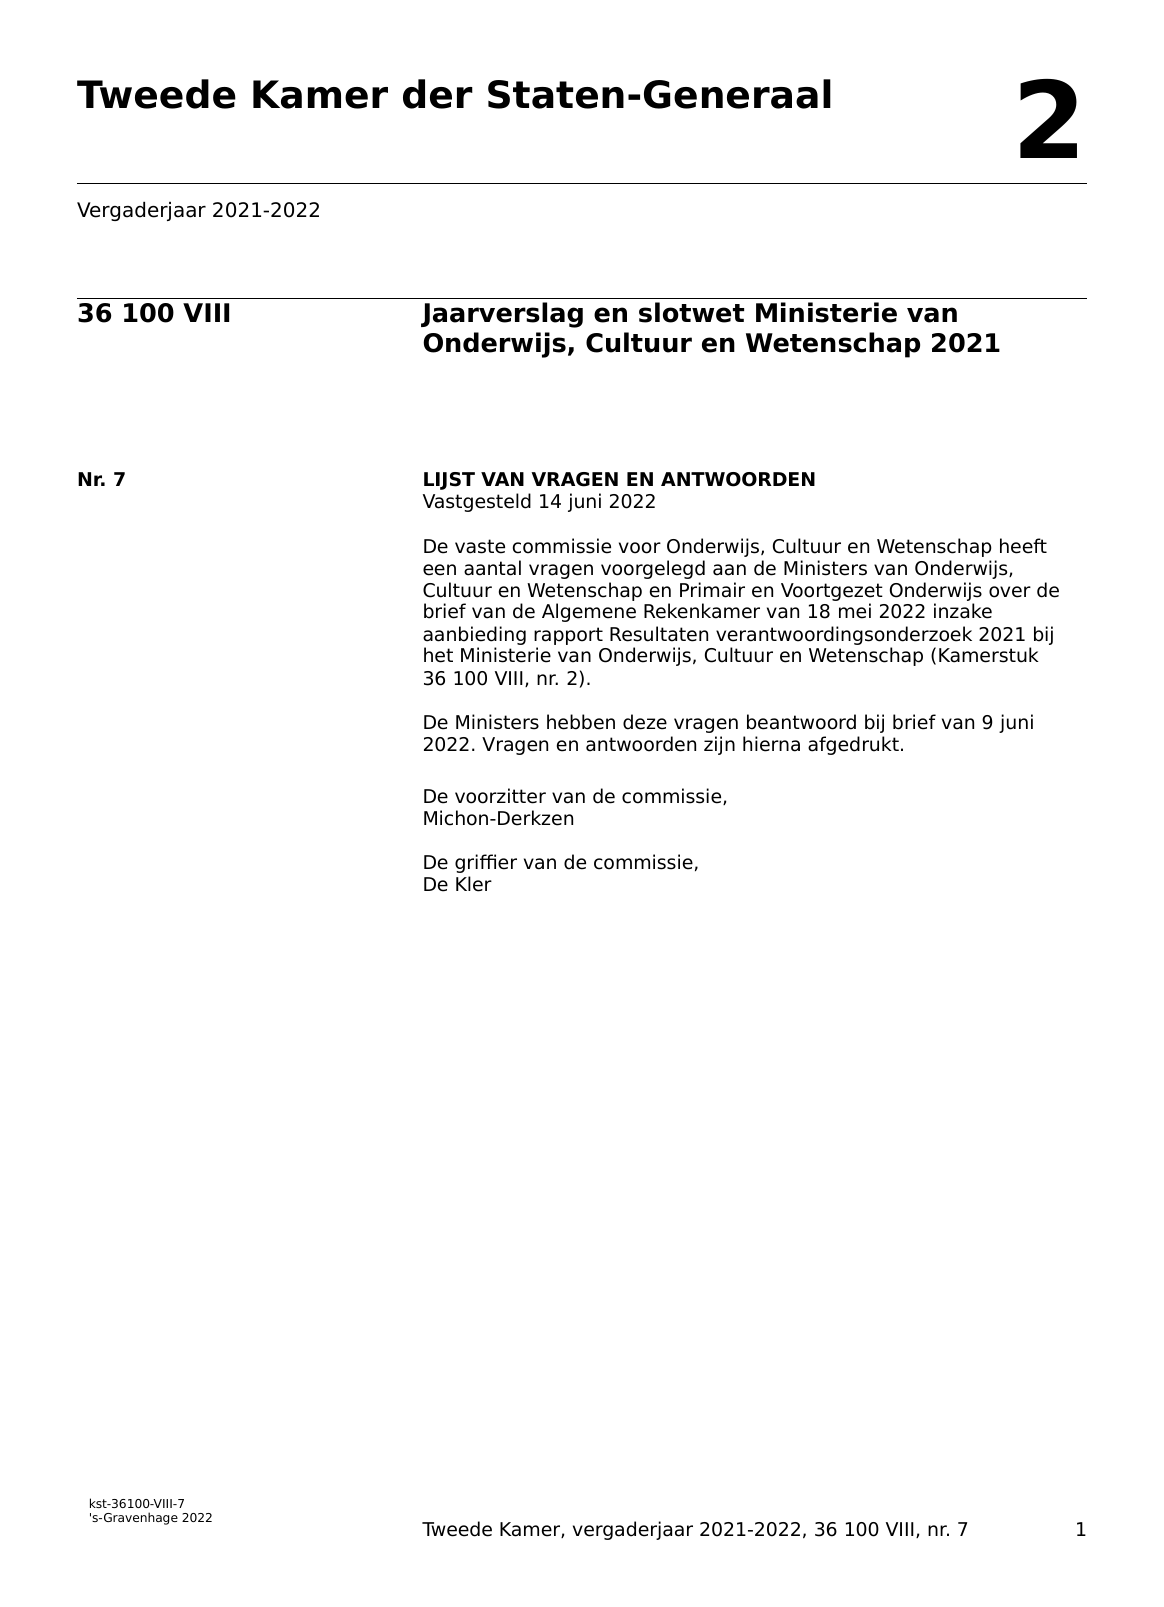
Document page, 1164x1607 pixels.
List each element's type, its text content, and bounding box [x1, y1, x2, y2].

text kst-36100-VIII-7 [88, 1497, 323, 1511]
text De voorzitter van de commissie, Michon-Derkzen [422, 786, 1087, 829]
text De Ministers hebben deze vragen beantwoord bij brief van 9 juni 2022. Vragen en antwoorden zijn hierna afgedrukt. [422, 712, 1087, 756]
text Vastgesteld 14 juni 2022 [422, 491, 1087, 513]
table_header Tweede Kamer der Staten-Generaal [77, 59, 886, 183]
text De griffier van de commissie, De Kler [422, 852, 1087, 896]
subtitle 36 100 VIII Jaarverslag en slotwet Ministerie van Onderwijs, Cultuur en Wetenschap 2021 [77, 299, 1087, 358]
table_header 2 [886, 59, 1087, 183]
table_cell Vergaderjaar 2021-2022 [77, 184, 1087, 298]
text 's-Gravenhage 2022 [88, 1511, 323, 1525]
subtitle Nr. 7 LIJST VAN VRAGEN EN ANTWOORDEN [77, 469, 1087, 491]
text De vaste commissie voor Onderwijs, Cultuur en Wetenschap heeft een aantal vragen voorgelegd aan de Ministers van Onderwijs, Cultuur en Wetenschap en Primair en Voortgezet Onderwijs over de brief van de Algemene Rekenkamer van 18 mei 2022 inzake aanbieding rapport Resultaten verantwoordingsonderzoek 2021 bij het Ministerie van Onderwijs, Cultuur en Wetenschap (Kamerstuk 36 100 VIII, nr. 2). [422, 536, 1087, 689]
